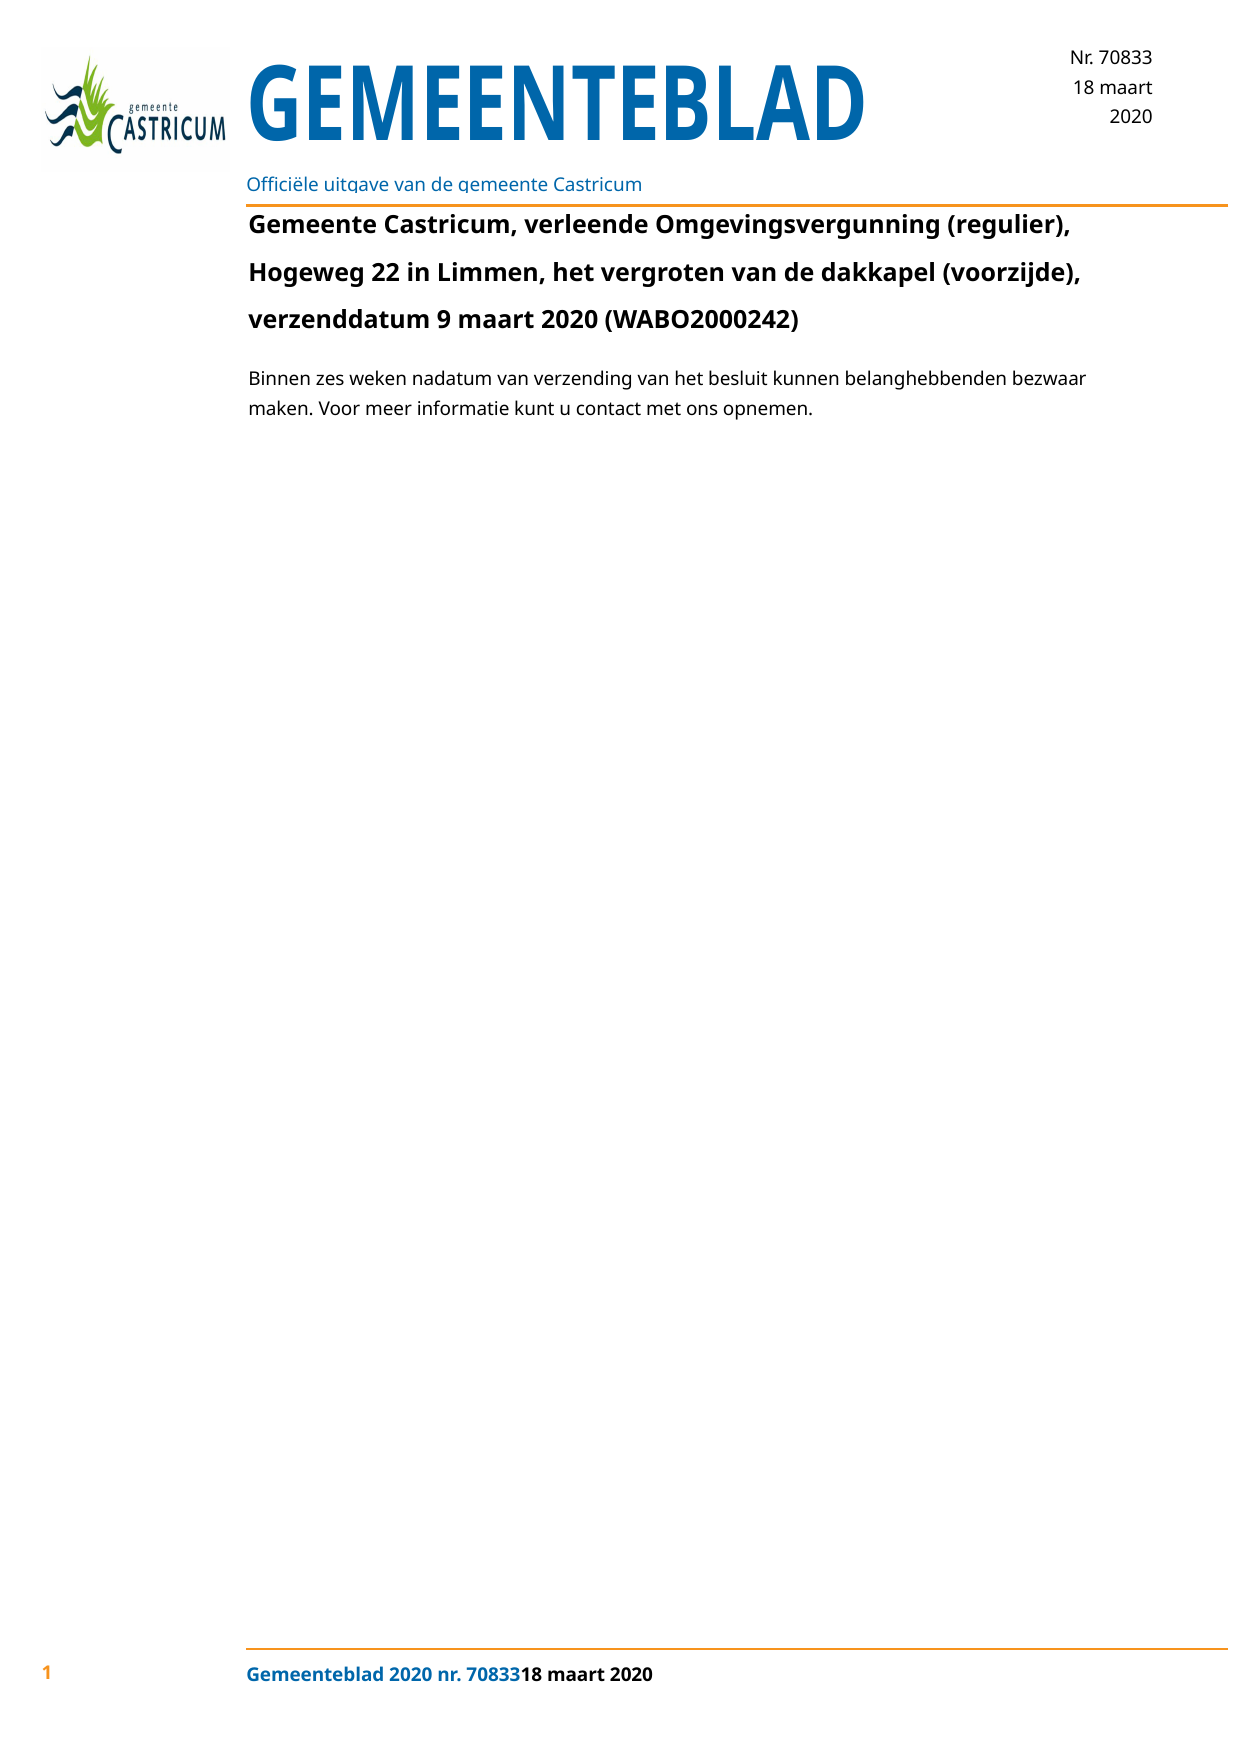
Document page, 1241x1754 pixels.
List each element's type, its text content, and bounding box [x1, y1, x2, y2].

picture [41, 47, 231, 172]
text Gemeente Castricum, verleende Omgevingsvergunning (regulier), Hogeweg 22 in Limmen, het vergroten van de dakkapel (voorzijde), verzenddatum 9 maart 2020 (WABO2000242) [248, 207, 1152, 336]
text Binnen zes weken nadatum van verzending van het besluit kunnen belanghebbenden bezwaar maken. Voor meer informatie kunt u contact met ons opnemen. [248, 366, 1152, 421]
